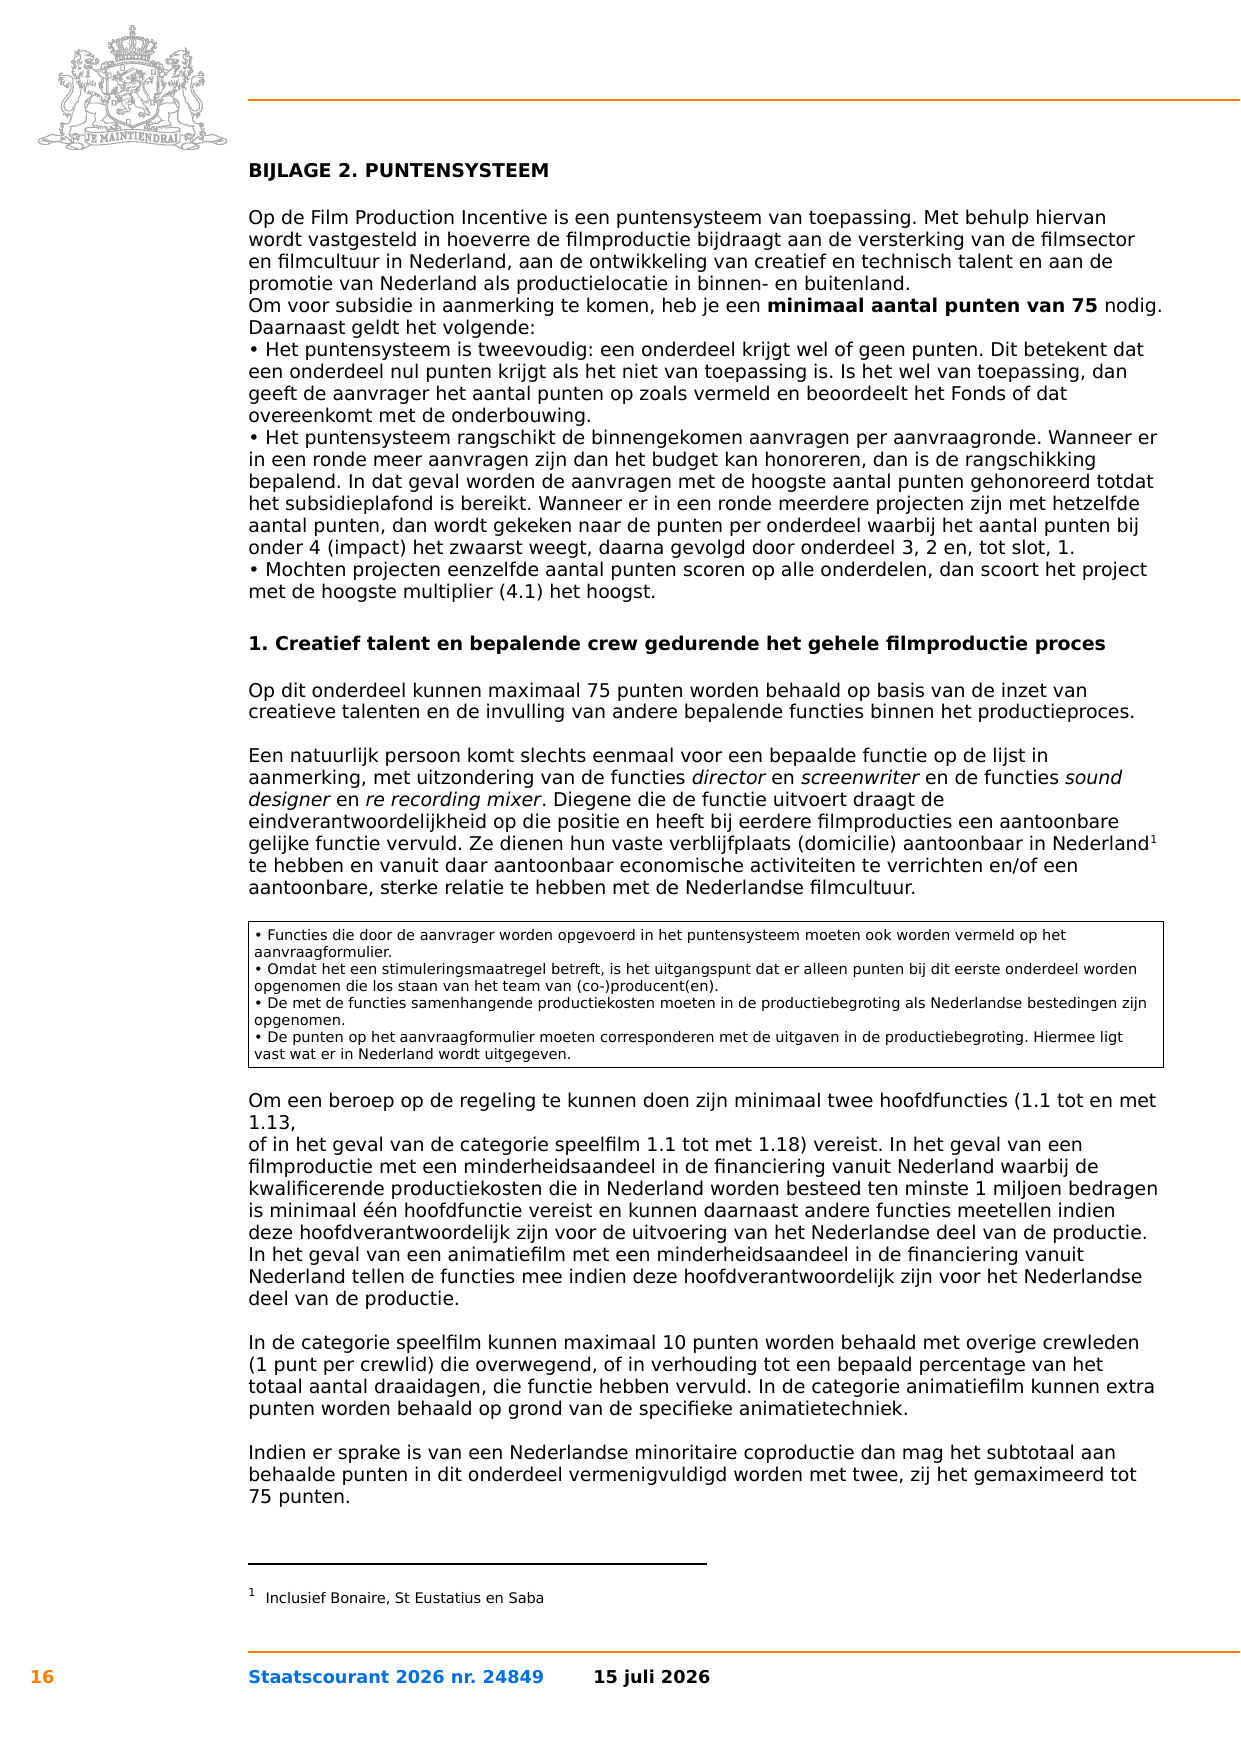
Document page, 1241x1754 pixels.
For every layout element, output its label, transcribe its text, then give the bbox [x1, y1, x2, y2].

picture [38, 25, 227, 150]
text Om een beroep op de regeling te kunnen doen zijn minimaal twee hoofdfuncties (1.1 tot en met 1.13, [248, 1090, 1163, 1134]
text Op dit onderdeel kunnen maximaal 75 punten worden behaald op basis van de inzet van creatieve talenten en de invulling van andere bepalende functies binnen het productieproces. [248, 679, 1163, 723]
subtitle BIJLAGE 2. PUNTENSYSTEEM [248, 160, 1163, 182]
text Een natuurlijk persoon komt slechts eenmaal voor een bepaalde functie op de lijst in aanmerking, met uitzondering van de functies director en screenwriter en de functies sound designer en re recording mixer. Diegene die de functie uitvoert draagt de eindverantwoordelijkheid op die positie en heeft bij eerdere filmproducties een aantoonbare gelijke functie vervuld. Ze dienen hun vaste verblijfplaats (domicilie) aantoonbaar in Nederland te hebben en vanuit daar aantoonbaar economische activiteiten te verrichten en/of een aantoonbare, sterke relatie te hebben met de Nederlandse filmcultuur. [248, 745, 1163, 899]
text of in het geval van de categorie speelfilm 1.1 tot met 1.18) vereist. In het geval van een filmproductie met een minderheidsaandeel in de financiering vanuit Nederland waarbij de kwalificerende productiekosten die in Nederland worden besteed ten minste 1 miljoen bedragen is minimaal één hoofdfunctie vereist en kunnen daarnaast andere functies meetellen indien deze hoofdverantwoordelijk zijn voor de uitvoering van het Nederlandse deel van de productie. In het geval van een animatiefilm met een minderheidsaandeel in de financiering vanuit Nederland tellen de functies mee indien deze hoofdverantwoordelijk zijn voor het Nederlandse deel van de productie. [248, 1134, 1163, 1310]
table_header • Functies die door de aanvrager worden opgevoerd in het puntensysteem moeten ook worden vermeld op het aanvraagformulier. • Omdat het een stimuleringsmaatregel betreft, is het uitgangspunt dat er alleen punten bij dit eerste onderdeel worden opgenomen die los staan van het team van (co-)producent(en). • De met de functies samenhangende productiekosten moeten in de productiebegroting als Nederlandse bestedingen zijn opgenomen. • De punten op het aanvraagformulier moeten corresponderen met de uitgaven in de productiebegroting. Hiermee ligt vast wat er in Nederland wordt uitgegeven. [249, 922, 1163, 1067]
text Op de Film Production Incentive is een puntensysteem van toepassing. Met behulp hiervan wordt vastgesteld in hoeverre de filmproductie bijdraagt aan de versterking van de filmsector en filmcultuur in Nederland, aan de ontwikkeling van creatief en technisch talent en aan de promotie van Nederland als productielocatie in binnen- en buitenland. [248, 207, 1163, 295]
text • Mochten projecten eenzelfde aantal punten scoren op alle onderdelen, dan scoort het project met de hoogste multiplier (4.1) het hoogst. [248, 558, 1163, 602]
text • Het puntensysteem is tweevoudig: een onderdeel krijgt wel of geen punten. Dit betekent dat een onderdeel nul punten krijgt als het niet van toepassing is. Is het wel van toepassing, dan geeft de aanvrager het aantal punten op zoals vermeld en beoordeelt het Fonds of dat overeenkomt met de onderbouwing. [248, 339, 1163, 427]
text Indien er sprake is van een Nederlandse minoritaire coproductie dan mag het subtotaal aan behaalde punten in dit onderdeel vermenigvuldigd worden met twee, zij het gemaximeerd tot 75 punten. [248, 1442, 1163, 1508]
subtitle 1. Creatief talent en bepalende crew gedurende het gehele filmproductie proces [248, 632, 1163, 654]
text Inclusief Bonaire, St Eustatius en Saba [248, 1586, 1163, 1608]
text In de categorie speelfilm kunnen maximaal 10 punten worden behaald met overige crewleden (1 punt per crewlid) die overwegend, of in verhouding tot een bepaald percentage van het totaal aantal draaidagen, die functie hebben vervuld. In de categorie animatiefilm kunnen extra punten worden behaald op grond van de specifieke animatietechniek. [248, 1332, 1163, 1420]
text Om voor subsidie in aanmerking te komen, heb je een minimaal aantal punten van 75 nodig. Daarnaast geldt het volgende: [248, 295, 1163, 339]
text • Het puntensysteem rangschikt de binnengekomen aanvragen per aanvraagronde. Wanneer er in een ronde meer aanvragen zijn dan het budget kan honoreren, dan is de rangschikking bepalend. In dat geval worden de aanvragen met de hoogste aantal punten gehonoreerd totdat het subsidieplafond is bereikt. Wanneer er in een ronde meerdere projecten zijn met hetzelfde aantal punten, dan wordt gekeken naar de punten per onderdeel waarbij het aantal punten bij onder 4 (impact) het zwaarst weegt, daarna gevolgd door onderdeel 3, 2 en, tot slot, 1. [248, 427, 1163, 558]
